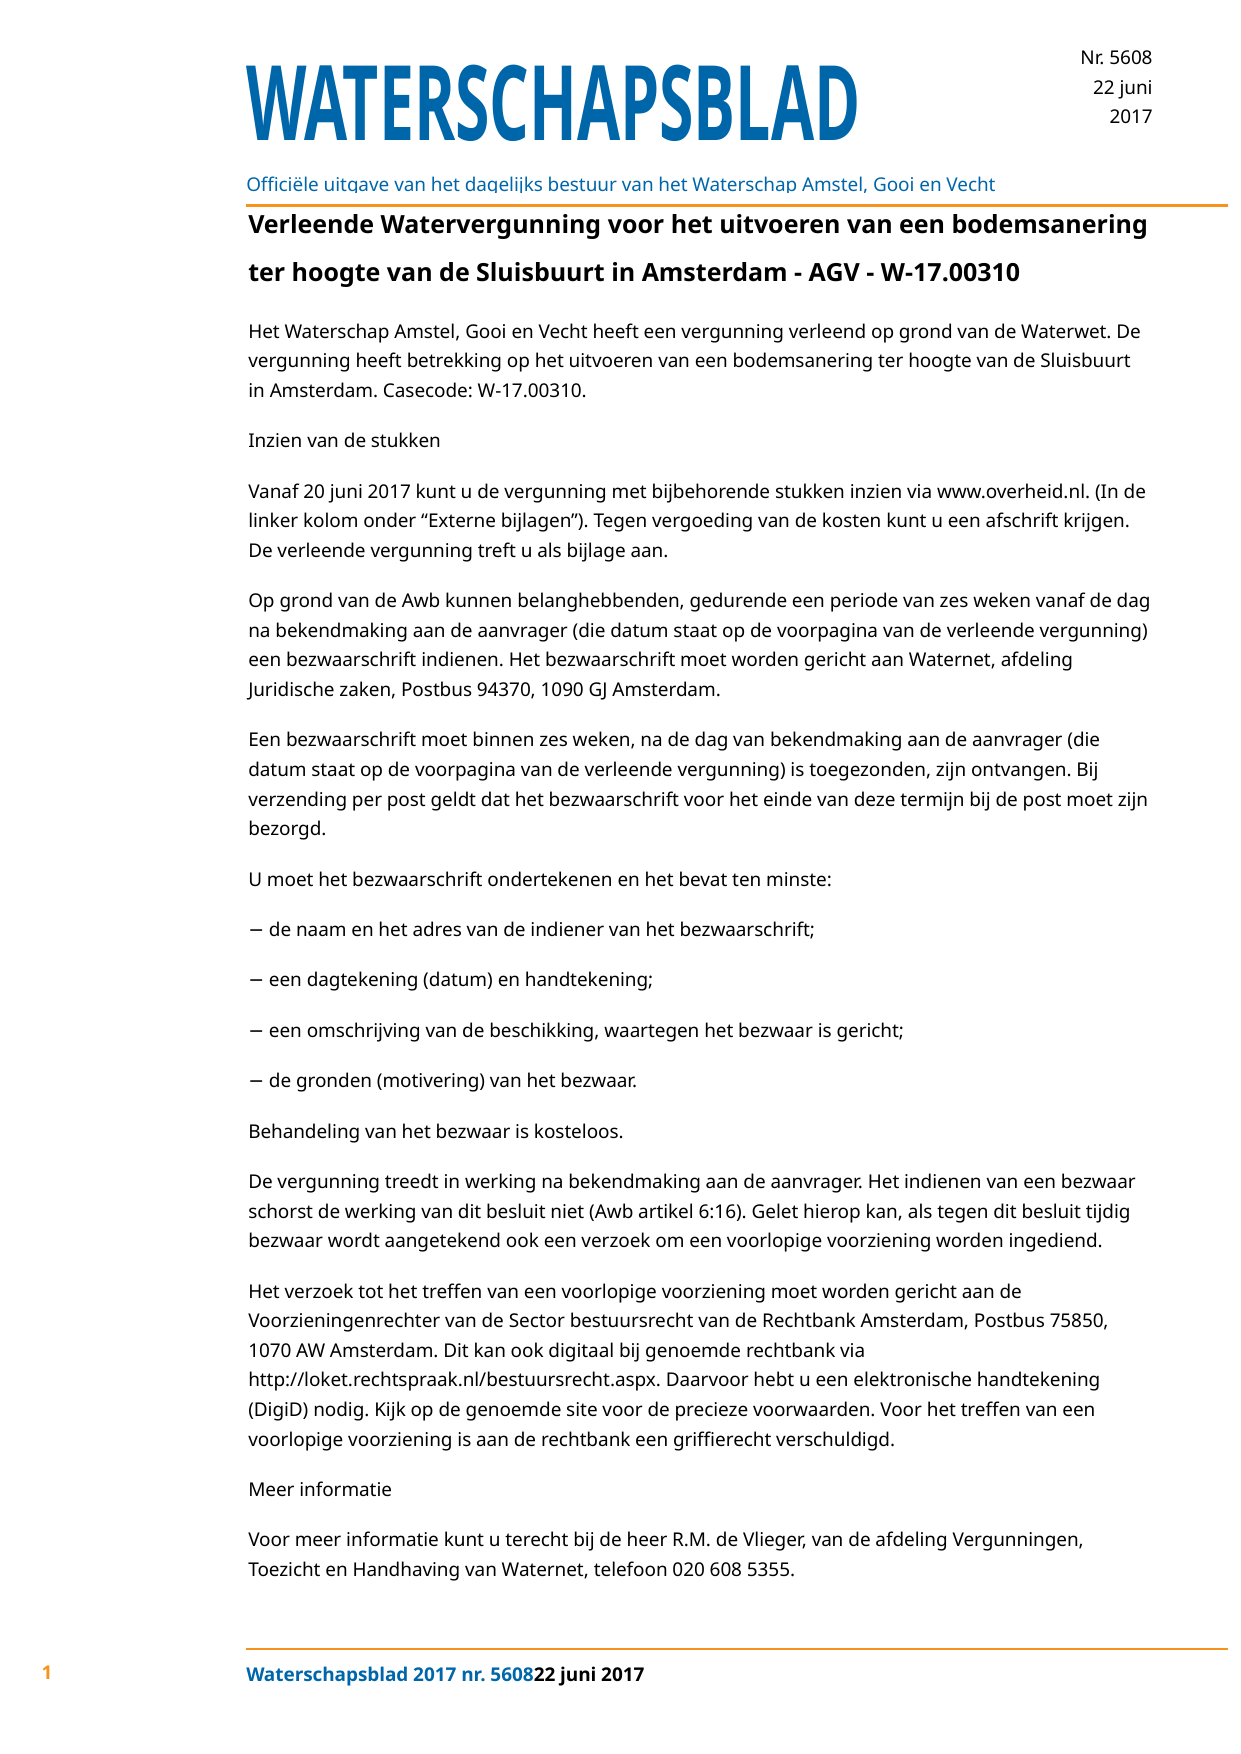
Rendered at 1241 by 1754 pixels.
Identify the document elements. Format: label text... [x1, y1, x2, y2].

picture [41, 47, 231, 172]
text − een dagtekening (datum) en handtekening; [248, 967, 1152, 992]
text Een bezwaarschrift moet binnen zes weken, na de dag van bekendmaking aan de aanvrager (die datum staat op de voorpagina van de verleende vergunning) is toegezonden, zijn ontvangen. Bij verzending per post geldt dat het bezwaarschrift voor het einde van deze termijn bij de post moet zijn bezorgd. [248, 727, 1152, 841]
text Behandeling van het bezwaar is kosteloos. [248, 1118, 1152, 1144]
text Verleende Watervergunning voor het uitvoeren van een bodemsanering ter hoogte van de Sluisbuurt in Amsterdam - AGV - W-17.00310 [248, 207, 1152, 288]
text Inzien van de stukken [248, 427, 1152, 453]
text U moet het bezwaarschrift ondertekenen en het bevat ten minste: [248, 866, 1152, 892]
text Vanaf 20 juni 2017 kunt u de vergunning met bijbehorende stukken inzien via www.overheid.nl. (In de linker kolom onder “Externe bijlagen”). Tegen vergoeding van de kosten kunt u een afschrift krijgen. De verleende vergunning treft u als bijlage aan. [248, 478, 1152, 563]
text Het verzoek tot het treffen van een voorlopige voorziening moet worden gericht aan de Voorzieningenrechter van de Sector bestuursrecht van de Rechtbank Amsterdam, Postbus 75850, 1070 AW Amsterdam. Dit kan ook digitaal bij genoemde rechtbank via http://loket.rechtspraak.nl/bestuursrecht.aspx. Daarvoor hebt u een elektronische handtekening (DigiD) nodig. Kijk op de genoemde site voor de precieze voorwaarden. Voor het treffen van een voorlopige voorziening is aan de rechtbank een griffierecht verschuldigd. [248, 1278, 1152, 1452]
text − de gronden (motivering) van het bezwaar. [248, 1067, 1152, 1093]
text − een omschrijving van de beschikking, waartegen het bezwaar is gericht; [248, 1017, 1152, 1043]
text Het Waterschap Amstel, Gooi en Vecht heeft een vergunning verleend op grond van de Waterwet. De vergunning heeft betrekking op het uitvoeren van een bodemsanering ter hoogte van de Sluisbuurt in Amsterdam. Casecode: W-17.00310. [248, 318, 1152, 403]
text Meer informatie [248, 1476, 1152, 1502]
text Op grond van de Awb kunnen belanghebbenden, gedurende een periode van zes weken vanaf de dag na bekendmaking aan de aanvrager (die datum staat op de voorpagina van de verleende vergunning) een bezwaarschrift indienen. Het bezwaarschrift moet worden gericht aan Waternet, afdeling Juridische zaken, Postbus 94370, 1090 GJ Amsterdam. [248, 587, 1152, 702]
text Voor meer informatie kunt u terecht bij de heer R.M. de Vlieger, van de afdeling Vergunningen, Toezicht en Handhaving van Waternet, telefoon 020 608 5355. [248, 1527, 1152, 1582]
text − de naam en het adres van de indiener van het bezwaarschrift; [248, 916, 1152, 942]
text De vergunning treedt in werking na bekendmaking aan de aanvrager. Het indienen van een bezwaar schorst de werking van dit besluit niet (Awb artikel 6:16). Gelet hierop kan, als tegen dit besluit tijdig bezwaar wordt aangetekend ook een verzoek om een voorlopige voorziening worden ingediend. [248, 1168, 1152, 1253]
